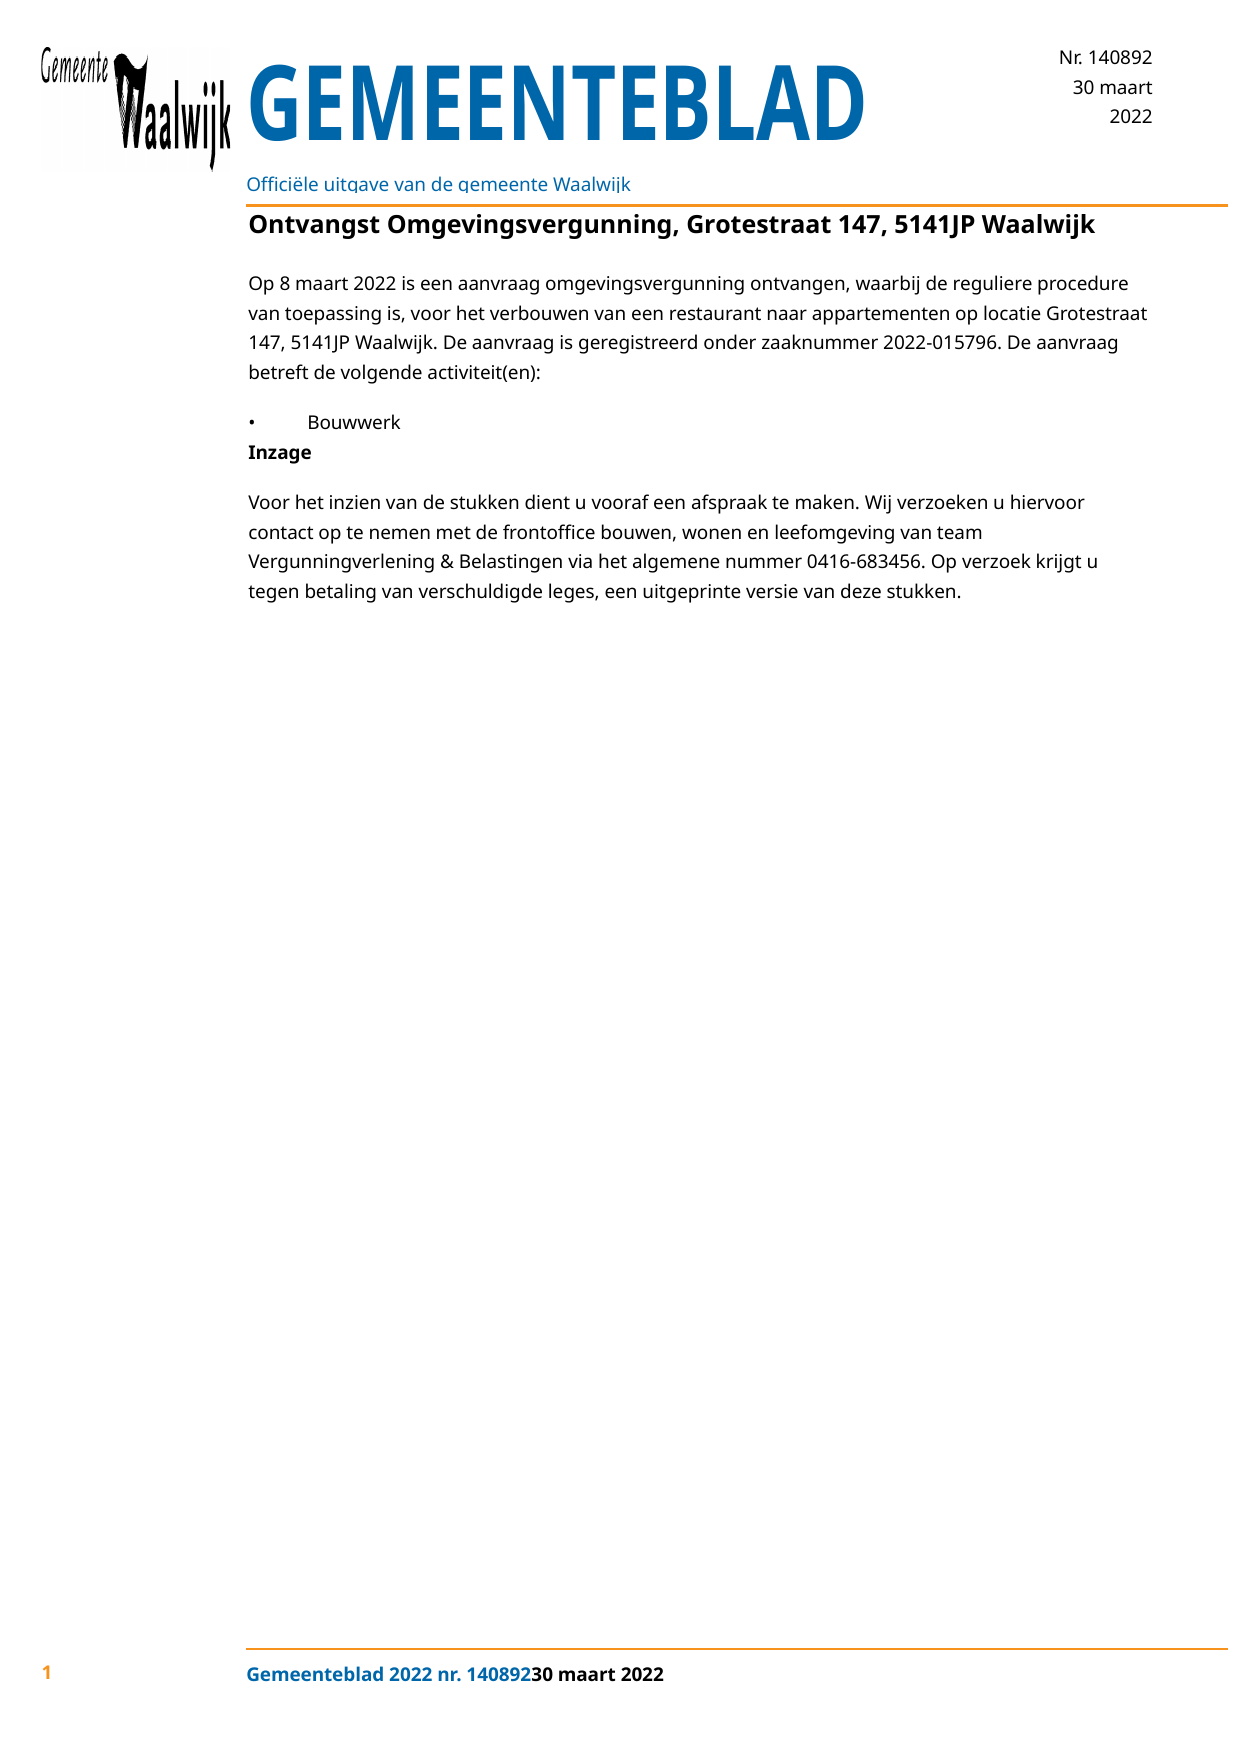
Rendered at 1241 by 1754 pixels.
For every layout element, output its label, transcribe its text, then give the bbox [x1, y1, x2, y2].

text Voor het inzien van de stukken dient u vooraf een afspraak te maken. Wij verzoeken u hiervoor contact op te nemen met de frontoffice bouwen, wonen en leefomgeving van team Vergunningverlening & Belastingen via het algemene nummer 0416-683456. Op verzoek krijgt u tegen betaling van verschuldigde leges, een uitgeprinte versie van deze stukken. [248, 489, 1152, 604]
text Inzage [248, 439, 1152, 465]
picture [41, 47, 231, 172]
text Ontvangst Omgevingsvergunning, Grotestraat 147, 5141JP Waalwijk [248, 207, 1152, 241]
list Bouwwerk [248, 409, 1152, 435]
text Op 8 maart 2022 is een aanvraag omgevingsvergunning ontvangen, waarbij de reguliere procedure van toepassing is, voor het verbouwen van een restaurant naar appartementen op locatie Grotestraat 147, 5141JP Waalwijk. De aanvraag is geregistreerd onder zaaknummer 2022-015796. De aanvraag betreft de volgende activiteit(en): [248, 270, 1152, 385]
